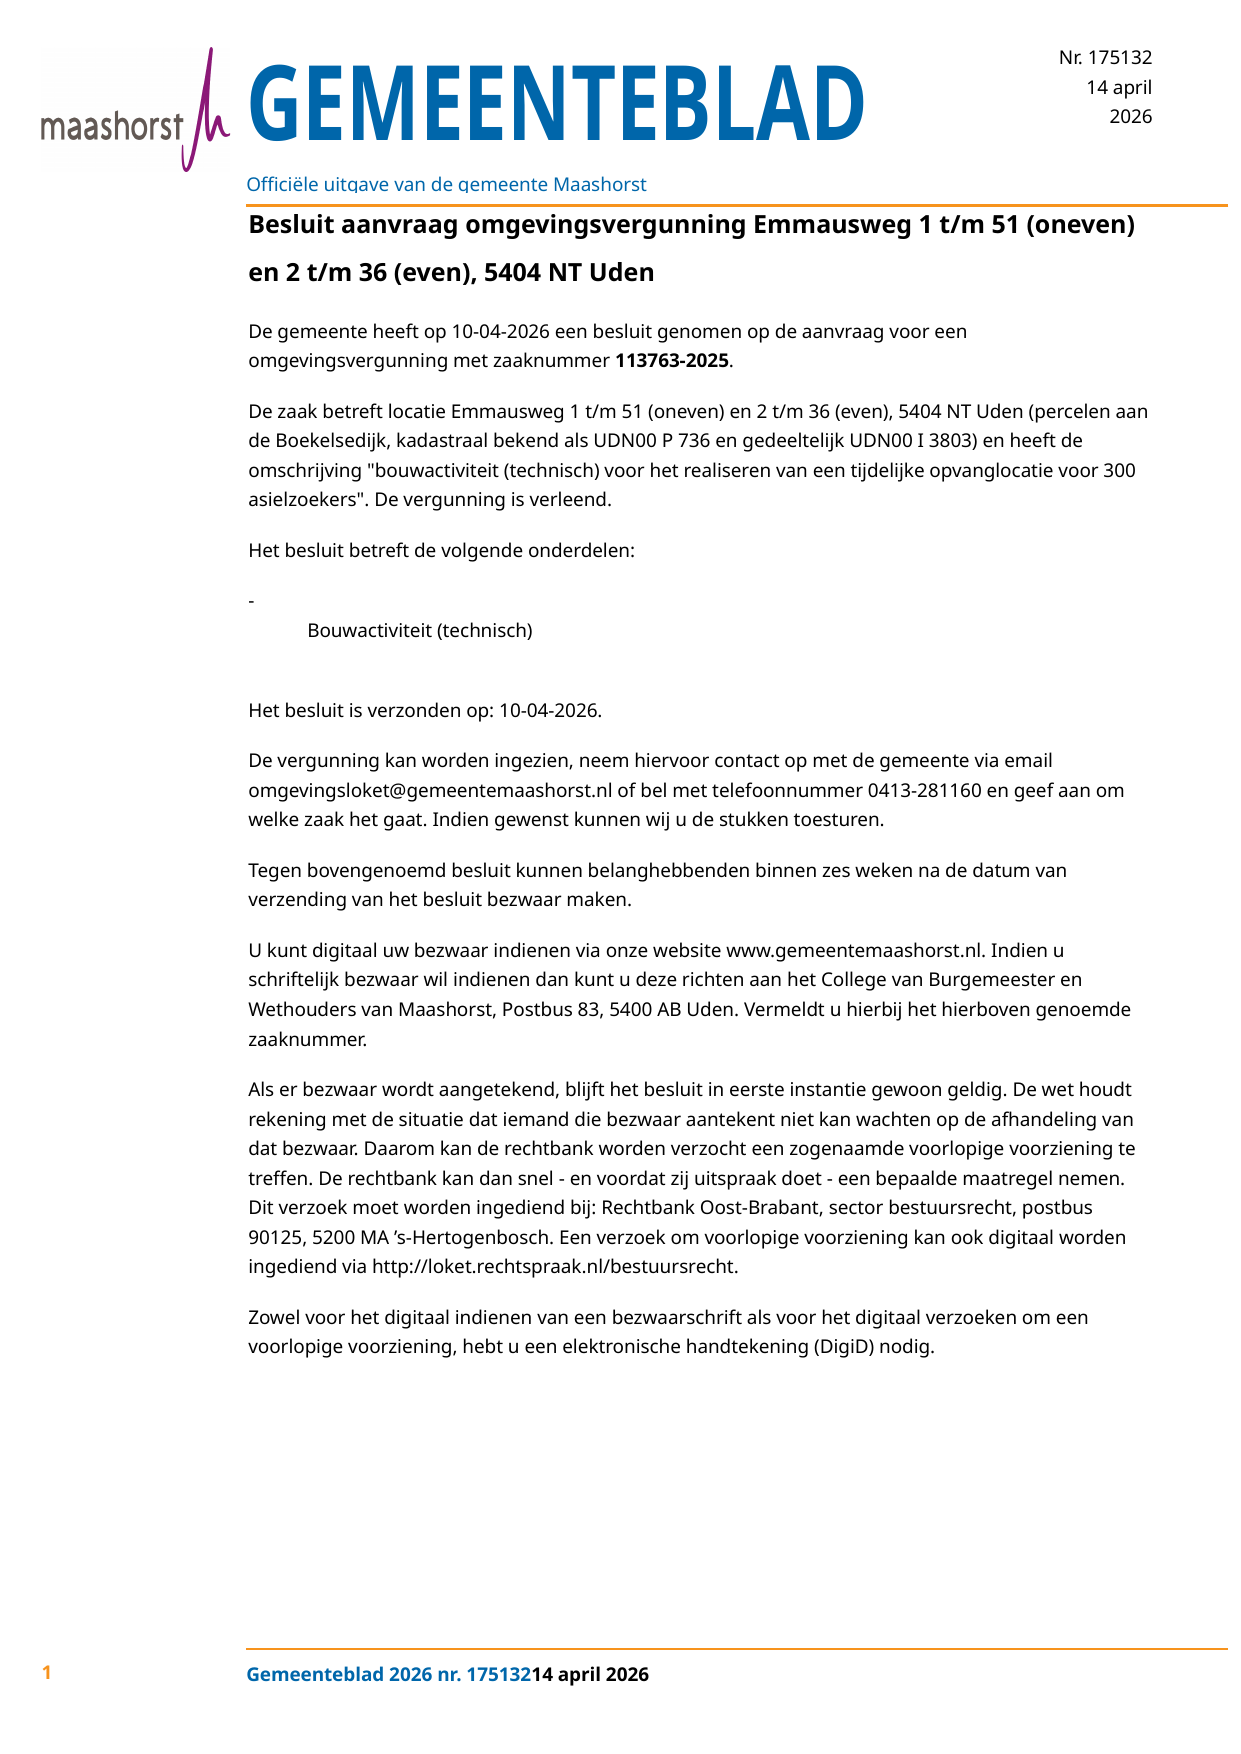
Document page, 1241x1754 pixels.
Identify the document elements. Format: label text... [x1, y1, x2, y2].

text Het besluit is verzonden op: 10-04-2026. [248, 697, 1152, 723]
text Het besluit betreft de volgende onderdelen: [248, 537, 1152, 563]
text Zowel voor het digitaal indienen van een bezwaarschrift als voor het digitaal verzoeken om een voorlopige voorziening, hebt u een elektronische handtekening (DigiD) nodig. [248, 1304, 1152, 1359]
text Besluit aanvraag omgevingsvergunning Emmausweg 1 t/m 51 (oneven) en 2 t/m 36 (even), 5404 NT Uden [248, 207, 1152, 288]
text U kunt digitaal uw bezwaar indienen via onze website www.gemeentemaashorst.nl. Indien u schriftelijk bezwaar wil indienen dan kunt u deze richten aan het College van Burgemeester en Wethouders van Maashorst, Postbus 83, 5400 AB Uden. Vermeldt u hierbij het hierboven genoemde zaaknummer. [248, 937, 1152, 1052]
text Als er bezwaar wordt aangetekend, blijft het besluit in eerste instantie gewoon geldig. De wet houdt rekening met de situatie dat iemand die bezwaar aantekent niet kan wachten op de afhandeling van dat bezwaar. Daarom kan de rechtbank worden verzocht een zogenaamde voorlopige voorziening te treffen. De rechtbank kan dan snel - en voordat zij uitspraak doet - een bepaalde maatregel nemen. Dit verzoek moet worden ingediend bij: Rechtbank Oost-Brabant, sector bestuursrecht, postbus 90125, 5200 MA ’s-Hertogenbosch. Een verzoek om voorlopige voorziening kan ook digitaal worden ingediend via http://loket.rechtspraak.nl/bestuursrecht. [248, 1076, 1152, 1279]
text Tegen bovengenoemd besluit kunnen belanghebbenden binnen zes weken na de datum van verzending van het besluit bezwaar maken. [248, 857, 1152, 912]
text De gemeente heeft op 10-04-2026 een besluit genomen op de aanvraag voor een omgevingsvergunning met zaaknummer 113763-2025. [248, 318, 1152, 373]
list Bouwactiviteit (technisch) [248, 617, 1152, 643]
text De zaak betreft locatie Emmausweg 1 t/m 51 (oneven) en 2 t/m 36 (even), 5404 NT Uden (percelen aan de Boekelsedijk, kadastraal bekend als UDN00 P 736 en gedeeltelijk UDN00 I 3803) en heeft de omschrijving "bouwactiviteit (technisch) voor het realiseren van een tijdelijke opvanglocatie voor 300 asielzoekers". De vergunning is verleend. [248, 398, 1152, 512]
picture [41, 47, 231, 172]
text De vergunning kan worden ingezien, neem hiervoor contact op met de gemeente via email omgevingsloket@gemeentemaashorst.nl of bel met telefoonnummer 0413-281160 en geef aan om welke zaak het gaat. Indien gewenst kunnen wij u de stukken toesturen. [248, 747, 1152, 832]
